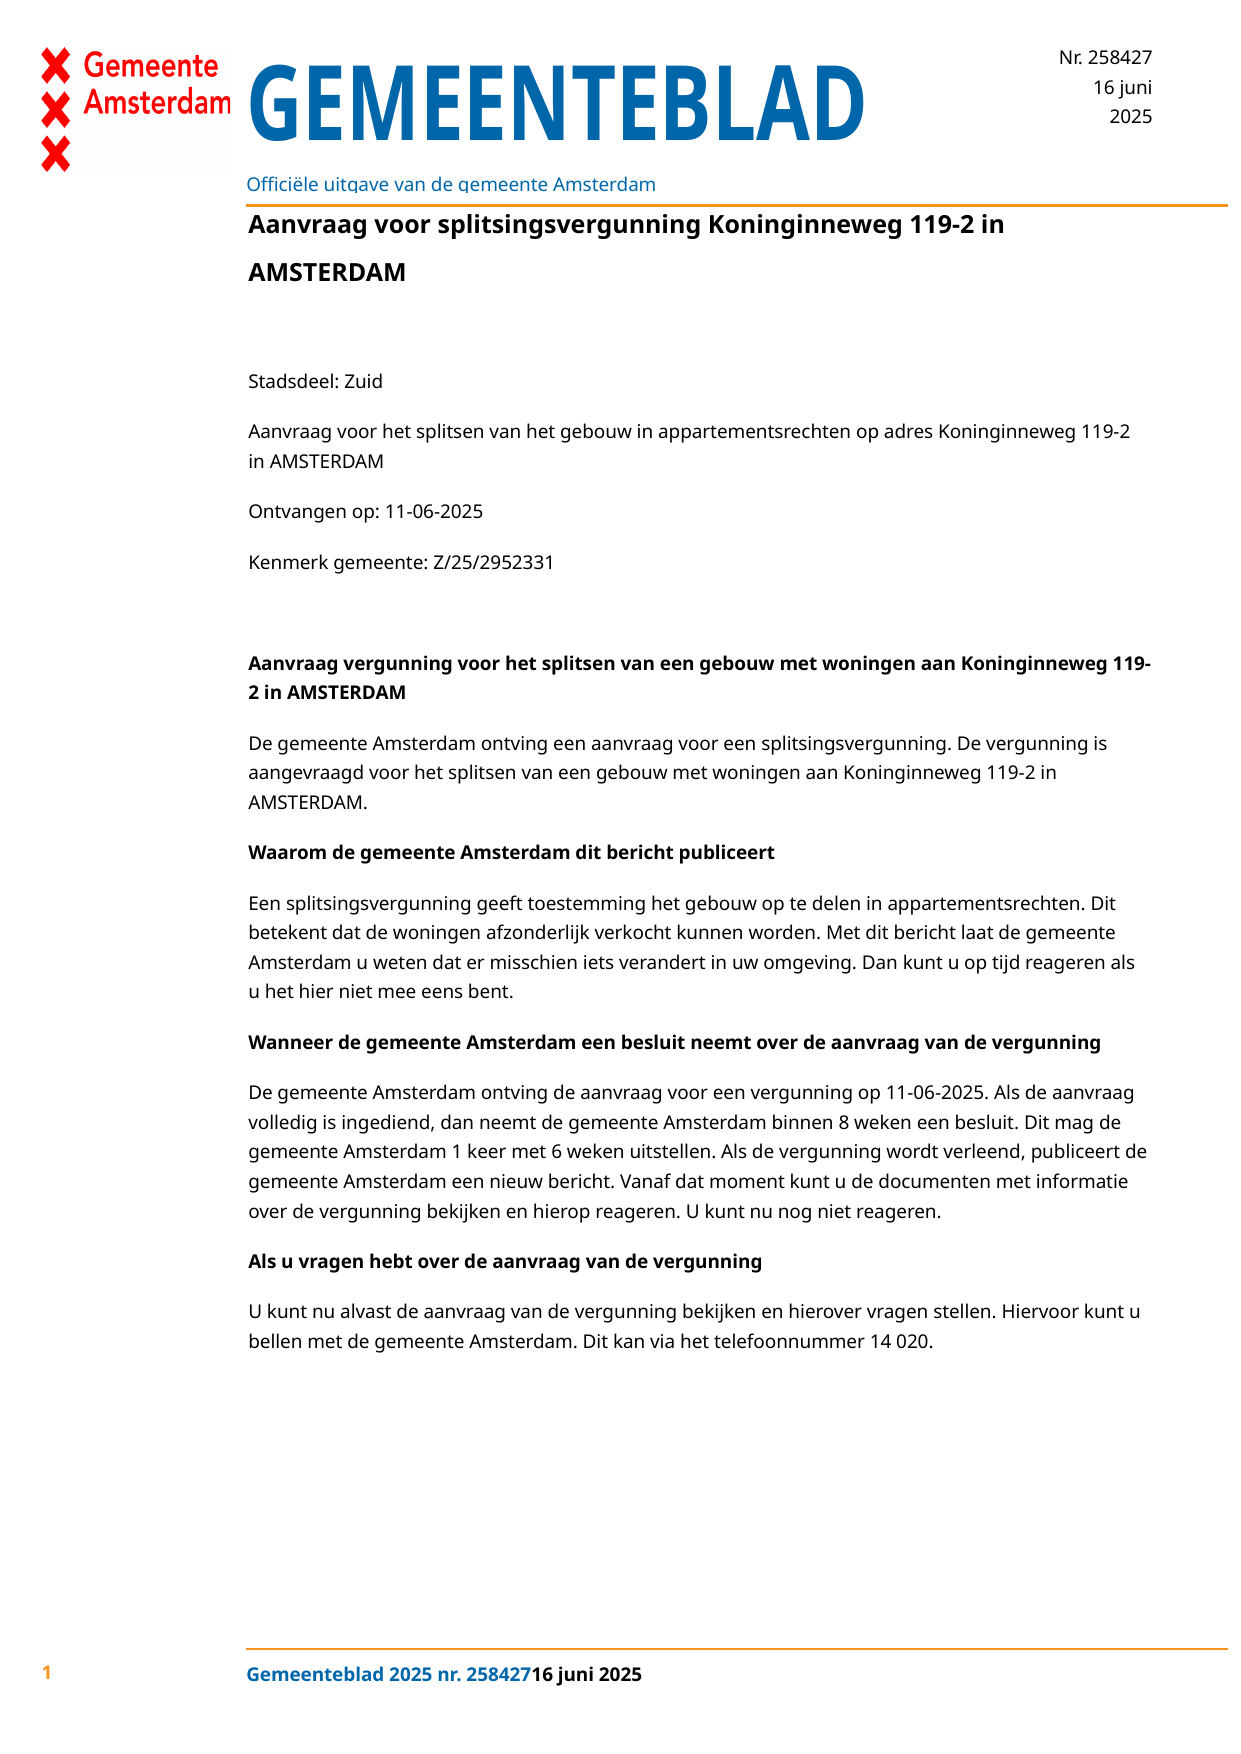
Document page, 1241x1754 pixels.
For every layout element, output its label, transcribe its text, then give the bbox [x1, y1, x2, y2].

text Waarom de gemeente Amsterdam dit bericht publiceert [248, 839, 1152, 865]
text De gemeente Amsterdam ontving een aanvraag voor een splitsingsvergunning. De vergunning is aangevraagd voor het splitsen van een gebouw met woningen aan Koninginneweg 119-2 in AMSTERDAM. [248, 730, 1152, 815]
text Als u vragen hebt over de aanvraag van de vergunning [248, 1248, 1152, 1274]
text Aanvraag voor splitsingsvergunning Koninginneweg 119-2 in AMSTERDAM [248, 207, 1152, 288]
text Wanneer de gemeente Amsterdam een besluit neemt over de aanvraag van de vergunning [248, 1029, 1152, 1055]
text Aanvraag vergunning voor het splitsen van een gebouw met woningen aan Koninginneweg 119-2 in AMSTERDAM [248, 650, 1152, 705]
text Stadsdeel: Zuid [248, 368, 1152, 394]
text Kenmerk gemeente: Z/25/2952331 [248, 549, 1152, 575]
text Ontvangen op: 11-06-2025 [248, 499, 1152, 524]
text Een splitsingsvergunning geeft toestemming het gebouw op te delen in appartementsrechten. Dit betekent dat de woningen afzonderlijk verkocht kunnen worden. Met dit bericht laat de gemeente Amsterdam u weten dat er misschien iets verandert in uw omgeving. Dan kunt u op tijd reageren als u het hier niet mee eens bent. [248, 890, 1152, 1004]
text U kunt nu alvast de aanvraag van de vergunning bekijken en hierover vragen stellen. Hiervoor kunt u bellen met de gemeente Amsterdam. Dit kan via het telefoonnummer 14 020. [248, 1299, 1152, 1354]
text De gemeente Amsterdam ontving de aanvraag voor een vergunning op 11-06-2025. Als de aanvraag volledig is ingediend, dan neemt de gemeente Amsterdam binnen 8 weken een besluit. Dit mag de gemeente Amsterdam 1 keer met 6 weken uitstellen. Als de vergunning wordt verleend, publiceert de gemeente Amsterdam een nieuw bericht. Vanaf dat moment kunt u de documenten met informatie over de vergunning bekijken en hierop reageren. U kunt nu nog niet reageren. [248, 1079, 1152, 1224]
text Aanvraag voor het splitsen van het gebouw in appartementsrechten op adres Koninginneweg 119-2 in AMSTERDAM [248, 419, 1152, 474]
picture [41, 47, 231, 172]
